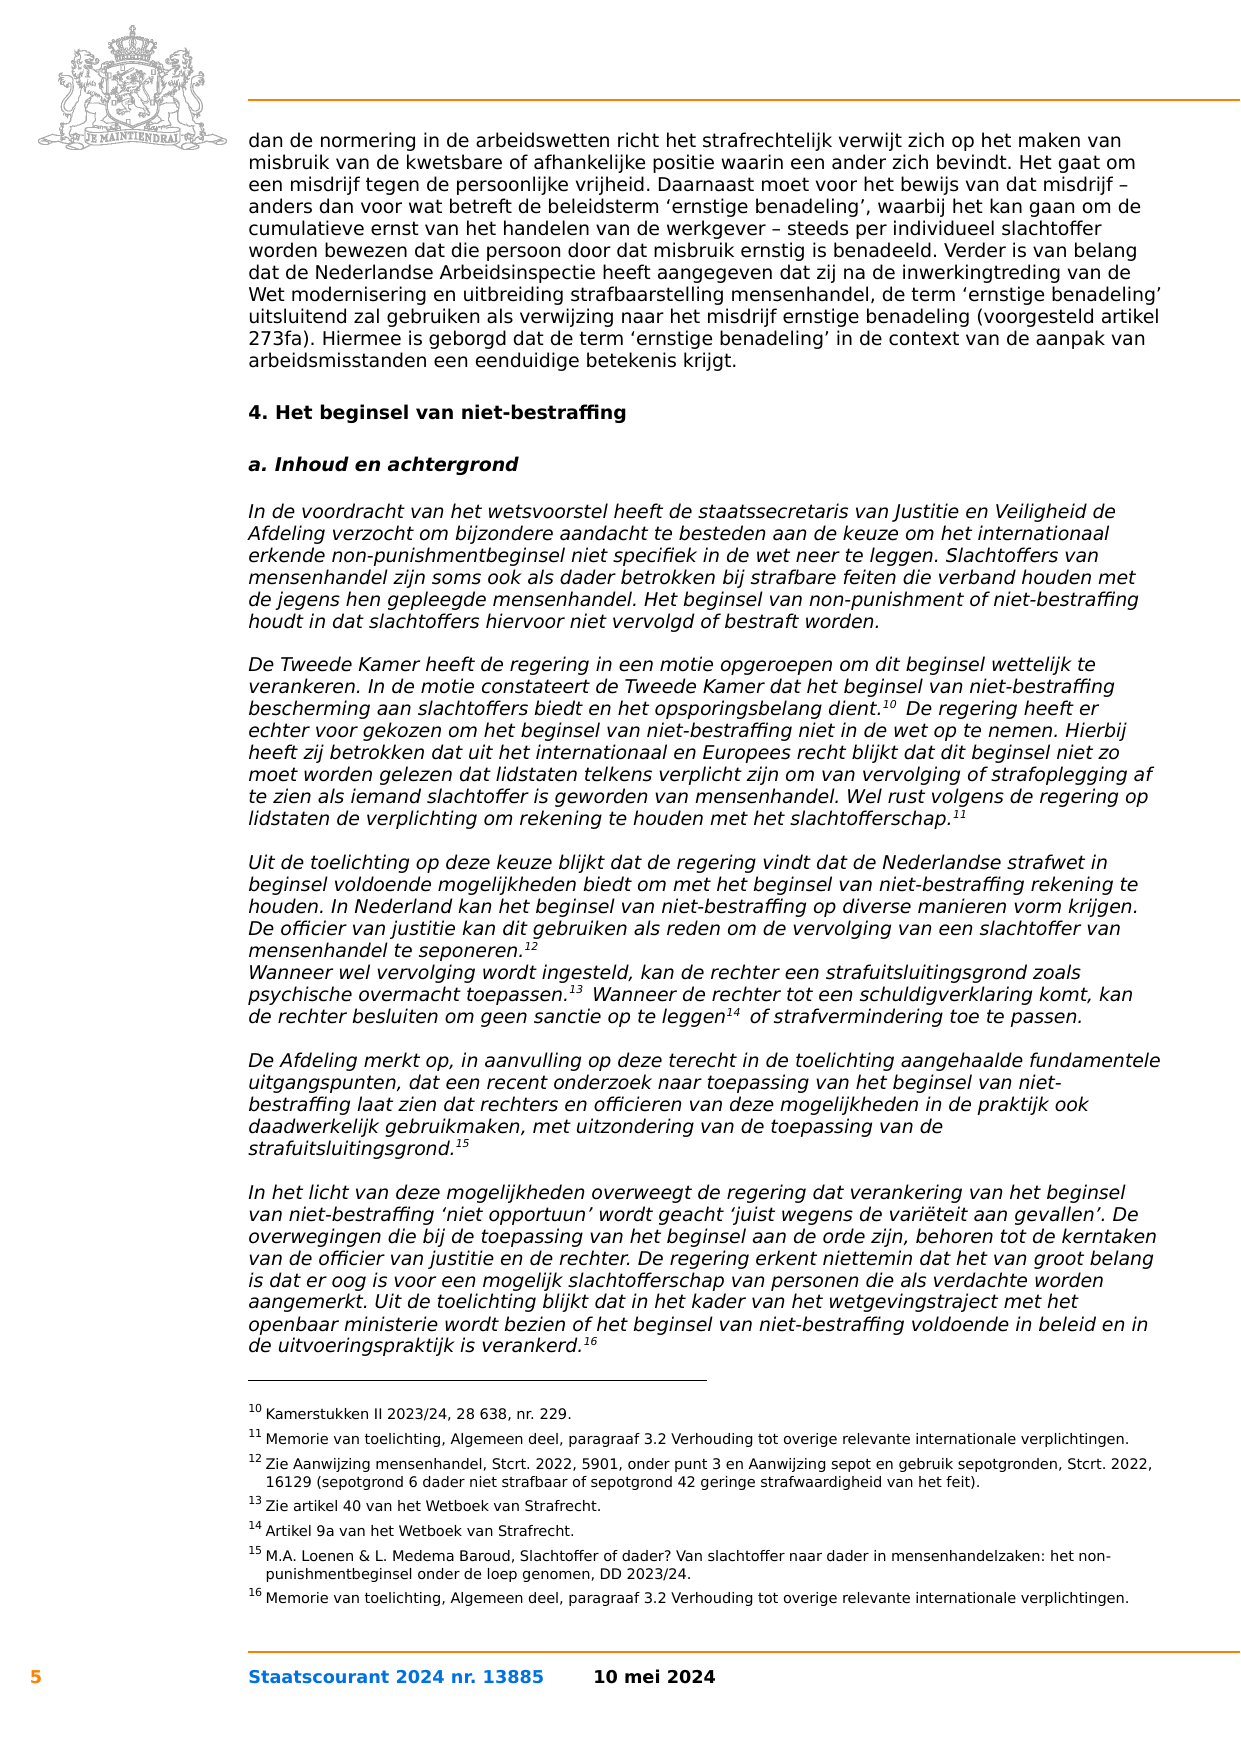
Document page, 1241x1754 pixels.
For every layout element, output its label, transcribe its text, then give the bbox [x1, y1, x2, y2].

picture [38, 25, 227, 150]
text dan de normering in de arbeidswetten richt het strafrechtelijk verwijt zich op het maken van misbruik van de kwetsbare of afhankelijke positie waarin een ander zich bevindt. Het gaat om een misdrijf tegen de persoonlijke vrijheid. Daarnaast moet voor het bewijs van dat misdrijf – anders dan voor wat betreft de beleidsterm ‘ernstige benadeling’, waarbij het kan gaan om de cumulatieve ernst van het handelen van de werkgever – steeds per individueel slachtoffer worden bewezen dat die persoon door dat misbruik ernstig is benadeeld. Verder is van belang dat de Nederlandse Arbeidsinspectie heeft aangegeven dat zij na de inwerkingtreding van de Wet modernisering en uitbreiding strafbaarstelling mensenhandel, de term ‘ernstige benadeling’ uitsluitend zal gebruiken als verwijzing naar het misdrijf ernstige benadeling (voorgesteld artikel 273fa). Hiermee is geborgd dat de term ‘ernstige benadeling’ in de context van de aanpak van arbeidsmisstanden een eenduidige betekenis krijgt. [248, 130, 1163, 372]
text De Tweede Kamer heeft de regering in een motie opgeroepen om dit beginsel wettelijk te verankeren. In de motie constateert de Tweede Kamer dat het beginsel van niet-bestraffing bescherming aan slachtoffers biedt en het opsporingsbelang dient. De regering heeft er echter voor gekozen om het beginsel van niet-bestraffing niet in de wet op te nemen. Hierbij heeft zij betrokken dat uit het internationaal en Europees recht blijkt dat dit beginsel niet zo moet worden gelezen dat lidstaten telkens verplicht zijn om van vervolging of strafoplegging af te zien als iemand slachtoffer is geworden van mensenhandel. Wel rust volgens de regering op lidstaten de verplichting om rekening te houden met het slachtofferschap. [248, 654, 1163, 830]
subtitle a. Inhoud en achtergrond [248, 454, 1163, 476]
text Memorie van toelichting, Algemeen deel, paragraaf 3.2 Verhouding tot overige relevante internationale verplichtingen. [248, 1586, 1163, 1608]
text Kamerstukken II 2023/24, 28 638, nr. 229. [248, 1402, 1163, 1424]
text Artikel 9a van het Wetboek van Strafrecht. [248, 1519, 1163, 1541]
text De Afdeling merkt op, in aanvulling op deze terecht in de toelichting aangehaalde fundamentele uitgangspunten, dat een recent onderzoek naar toepassing van het beginsel van niet-bestraffing laat zien dat rechters en officieren van deze mogelijkheden in de praktijk ook daadwerkelijk gebruikmaken, met uitzondering van de toepassing van de strafuitsluitingsgrond. [248, 1050, 1163, 1160]
text In het licht van deze mogelijkheden overweegt de regering dat verankering van het beginsel van niet-bestraffing ‘niet opportuun’ wordt geacht ‘juist wegens de variëteit aan gevallen’. De overwegingen die bij de toepassing van het beginsel aan de orde zijn, behoren tot de kerntaken van de officier van justitie en de rechter. De regering erkent niettemin dat het van groot belang is dat er oog is voor een mogelijk slachtofferschap van personen die als verdachte worden aangemerkt. Uit de toelichting blijkt dat in het kader van het wetgevingstraject met het openbaar ministerie wordt bezien of het beginsel van niet-bestraffing voldoende in beleid en in de uitvoeringspraktijk is verankerd. [248, 1182, 1163, 1357]
subtitle 4. Het beginsel van niet-bestraffing [248, 402, 1163, 424]
text Zie artikel 40 van het Wetboek van Strafrecht. [248, 1494, 1163, 1516]
text Zie Aanwijzing mensenhandel, Stcrt. 2022, 5901, onder punt 3 en Aanwijzing sepot en gebruik sepotgronden, Stcrt. 2022, 16129 (sepotgrond 6 dader niet strafbaar of sepotgrond 42 geringe strafwaardigheid van het feit). [248, 1452, 1163, 1491]
text In de voordracht van het wetsvoorstel heeft de staatssecretaris van Justitie en Veiligheid de Afdeling verzocht om bijzondere aandacht te besteden aan de keuze om het internationaal erkende non-punishmentbeginsel niet specifiek in de wet neer te leggen. Slachtoffers van mensenhandel zijn soms ook als dader betrokken bij strafbare feiten die verband houden met de jegens hen gepleegde mensenhandel. Het beginsel van non-punishment of niet-bestraffing houdt in dat slachtoffers hiervoor niet vervolgd of bestraft worden. [248, 501, 1163, 632]
text M.A. Loenen & L. Medema Baroud, Slachtoffer of dader? Van slachtoffer naar dader in mensenhandelzaken: het non-punishmentbeginsel onder de loep genomen, DD 2023/24. [248, 1544, 1163, 1583]
text Memorie van toelichting, Algemeen deel, paragraaf 3.2 Verhouding tot overige relevante internationale verplichtingen. [248, 1427, 1163, 1449]
text Wanneer wel vervolging wordt ingesteld, kan de rechter een strafuitsluitingsgrond zoals psychische overmacht toepassen. Wanneer de rechter tot een schuldigverklaring komt, kan de rechter besluiten om geen sanctie op te leggen of strafvermindering toe te passen. [248, 962, 1163, 1028]
text Uit de toelichting op deze keuze blijkt dat de regering vindt dat de Nederlandse strafwet in beginsel voldoende mogelijkheden biedt om met het beginsel van niet-bestraffing rekening te houden. In Nederland kan het beginsel van niet-bestraffing op diverse manieren vorm krijgen. De officier van justitie kan dit gebruiken als reden om de vervolging van een slachtoffer van mensenhandel te seponeren. [248, 852, 1163, 962]
